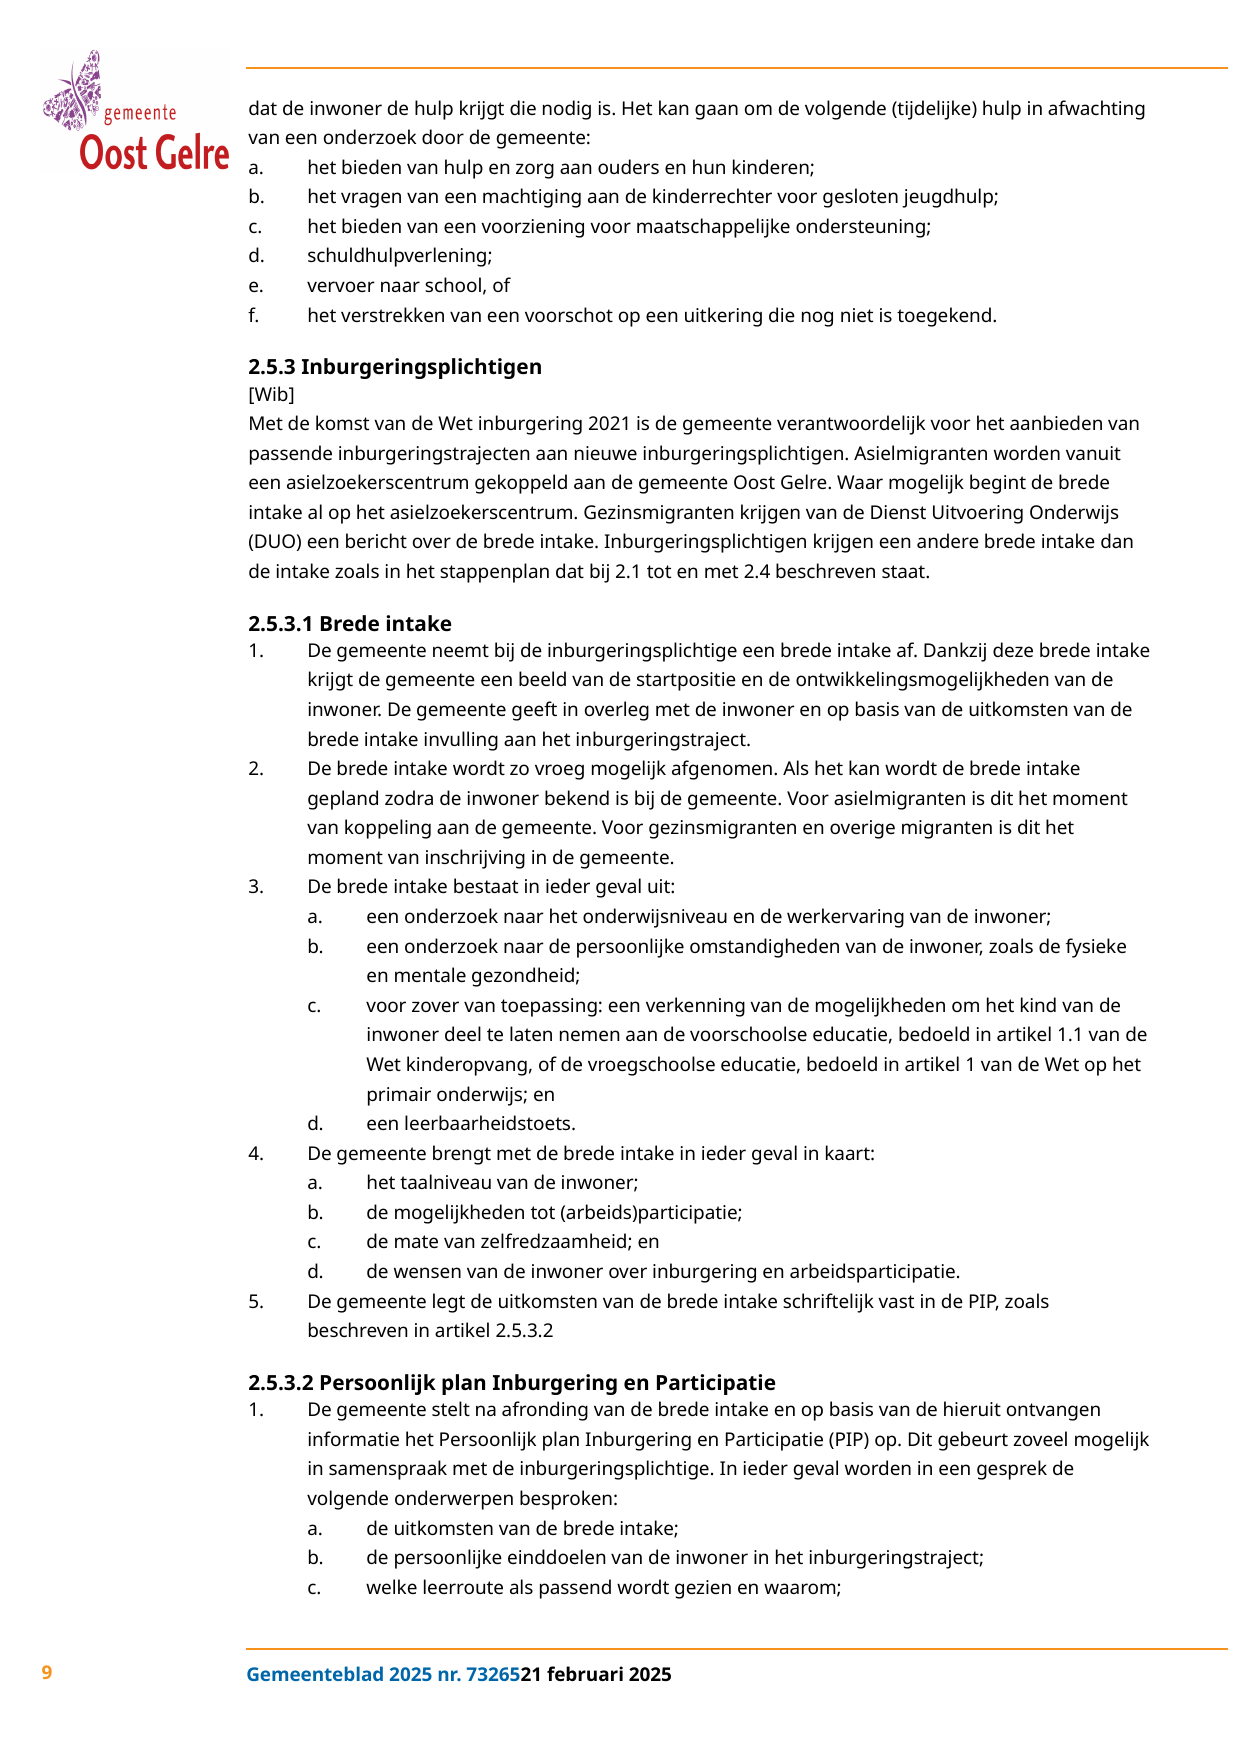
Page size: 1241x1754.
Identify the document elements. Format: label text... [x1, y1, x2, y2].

picture [41, 47, 231, 172]
text 2.5.3 Inburgeringsplichtigen [248, 352, 1152, 381]
list De brede intake bestaat in ieder geval uit: [248, 874, 1152, 899]
list De gemeente legt de uitkomsten van de brede intake schriftelijk vast in de PIP, zoals beschreven in artikel 2.5.3.2 [248, 1288, 1152, 1343]
text Met de komst van de Wet inburgering 2021 is de gemeente verantwoordelijk voor het aanbieden van passende inburgeringstrajecten aan nieuwe inburgeringsplichtigen. Asielmigranten worden vanuit een asielzoekerscentrum gekoppeld aan de gemeente Oost Gelre. Waar mogelijk begint de brede intake al op het asielzoekerscentrum. Gezinsmigranten krijgen van de Dienst Uitvoering Onderwijs (DUO) een bericht over de brede intake. Inburgeringsplichtigen krijgen een andere brede intake dan de intake zoals in het stappenplan dat bij 2.1 tot en met 2.4 beschreven staat. [248, 410, 1152, 584]
list De brede intake wordt zo vroeg mogelijk afgenomen. Als het kan wordt de brede intake gepland zodra de inwoner bekend is bij de gemeente. Voor asielmigranten is dit het moment van koppeling aan de gemeente. Voor gezinsmigranten en overige migranten is dit het moment van inschrijving in de gemeente. [248, 755, 1152, 870]
list voor zover van toepassing: een verkenning van de mogelijkheden om het kind van de inwoner deel te laten nemen aan de voorschoolse educatie, bedoeld in artikel 1.1 van de Wet kinderopvang, of de vroegschoolse educatie, bedoeld in artikel 1 van de Wet op het primair onderwijs; en [307, 992, 1152, 1107]
list welke leerroute als passend wordt gezien en waarom; [307, 1574, 1152, 1599]
list een onderzoek naar de persoonlijke omstandigheden van de inwoner, zoals de fysieke en mentale gezondheid; [307, 933, 1152, 988]
list De gemeente neemt bij de inburgeringsplichtige een brede intake af. Dankzij deze brede intake krijgt de gemeente een beeld van de startpositie en de ontwikkelingsmogelijkheden van de inwoner. De gemeente geeft in overleg met de inwoner en op basis van de uitkomsten van de brede intake invulling aan het inburgeringstraject. [248, 637, 1152, 752]
list het verstrekken van een voorschot op een uitkering die nog niet is toegekend. [248, 302, 1152, 328]
list het vragen van een machtiging aan de kinderrechter voor gesloten jeugdhulp; [248, 183, 1152, 209]
text 2.5.3.1 Brede intake [248, 609, 1152, 637]
list het bieden van een voorziening voor maatschappelijke ondersteuning; [248, 213, 1152, 239]
list een leerbaarheidstoets. [307, 1110, 1152, 1136]
text dat de inwoner de hulp krijgt die nodig is. Het kan gaan om de volgende (tijdelijke) hulp in afwachting van een onderzoek door de gemeente: [248, 95, 1152, 150]
text [Wib] [248, 381, 1152, 406]
list de mogelijkheden tot (arbeids)participatie; [307, 1199, 1152, 1225]
list schuldhulpverlening; [248, 243, 1152, 268]
list het taalniveau van de inwoner; [307, 1169, 1152, 1195]
list vervoer naar school, of [248, 272, 1152, 298]
list de mate van zelfredzaamheid; en [307, 1229, 1152, 1254]
list De gemeente brengt met de brede intake in ieder geval in kaart: [248, 1140, 1152, 1166]
list de uitkomsten van de brede intake; [307, 1515, 1152, 1540]
list het bieden van hulp en zorg aan ouders en hun kinderen; [248, 154, 1152, 180]
text 2.5.3.2 Persoonlijk plan Inburgering en Participatie [248, 1368, 1152, 1396]
list de persoonlijke einddoelen van de inwoner in het inburgeringstraject; [307, 1544, 1152, 1570]
list een onderzoek naar het onderwijsniveau en de werkervaring van de inwoner; [307, 903, 1152, 929]
list de wensen van de inwoner over inburgering en arbeidsparticipatie. [307, 1258, 1152, 1284]
list De gemeente stelt na afronding van de brede intake en op basis van de hieruit ontvangen informatie het Persoonlijk plan Inburgering en Participatie (PIP) op. Dit gebeurt zoveel mogelijk in samenspraak met de inburgeringsplichtige. In ieder geval worden in een gesprek de volgende onderwerpen besproken: [248, 1396, 1152, 1511]
